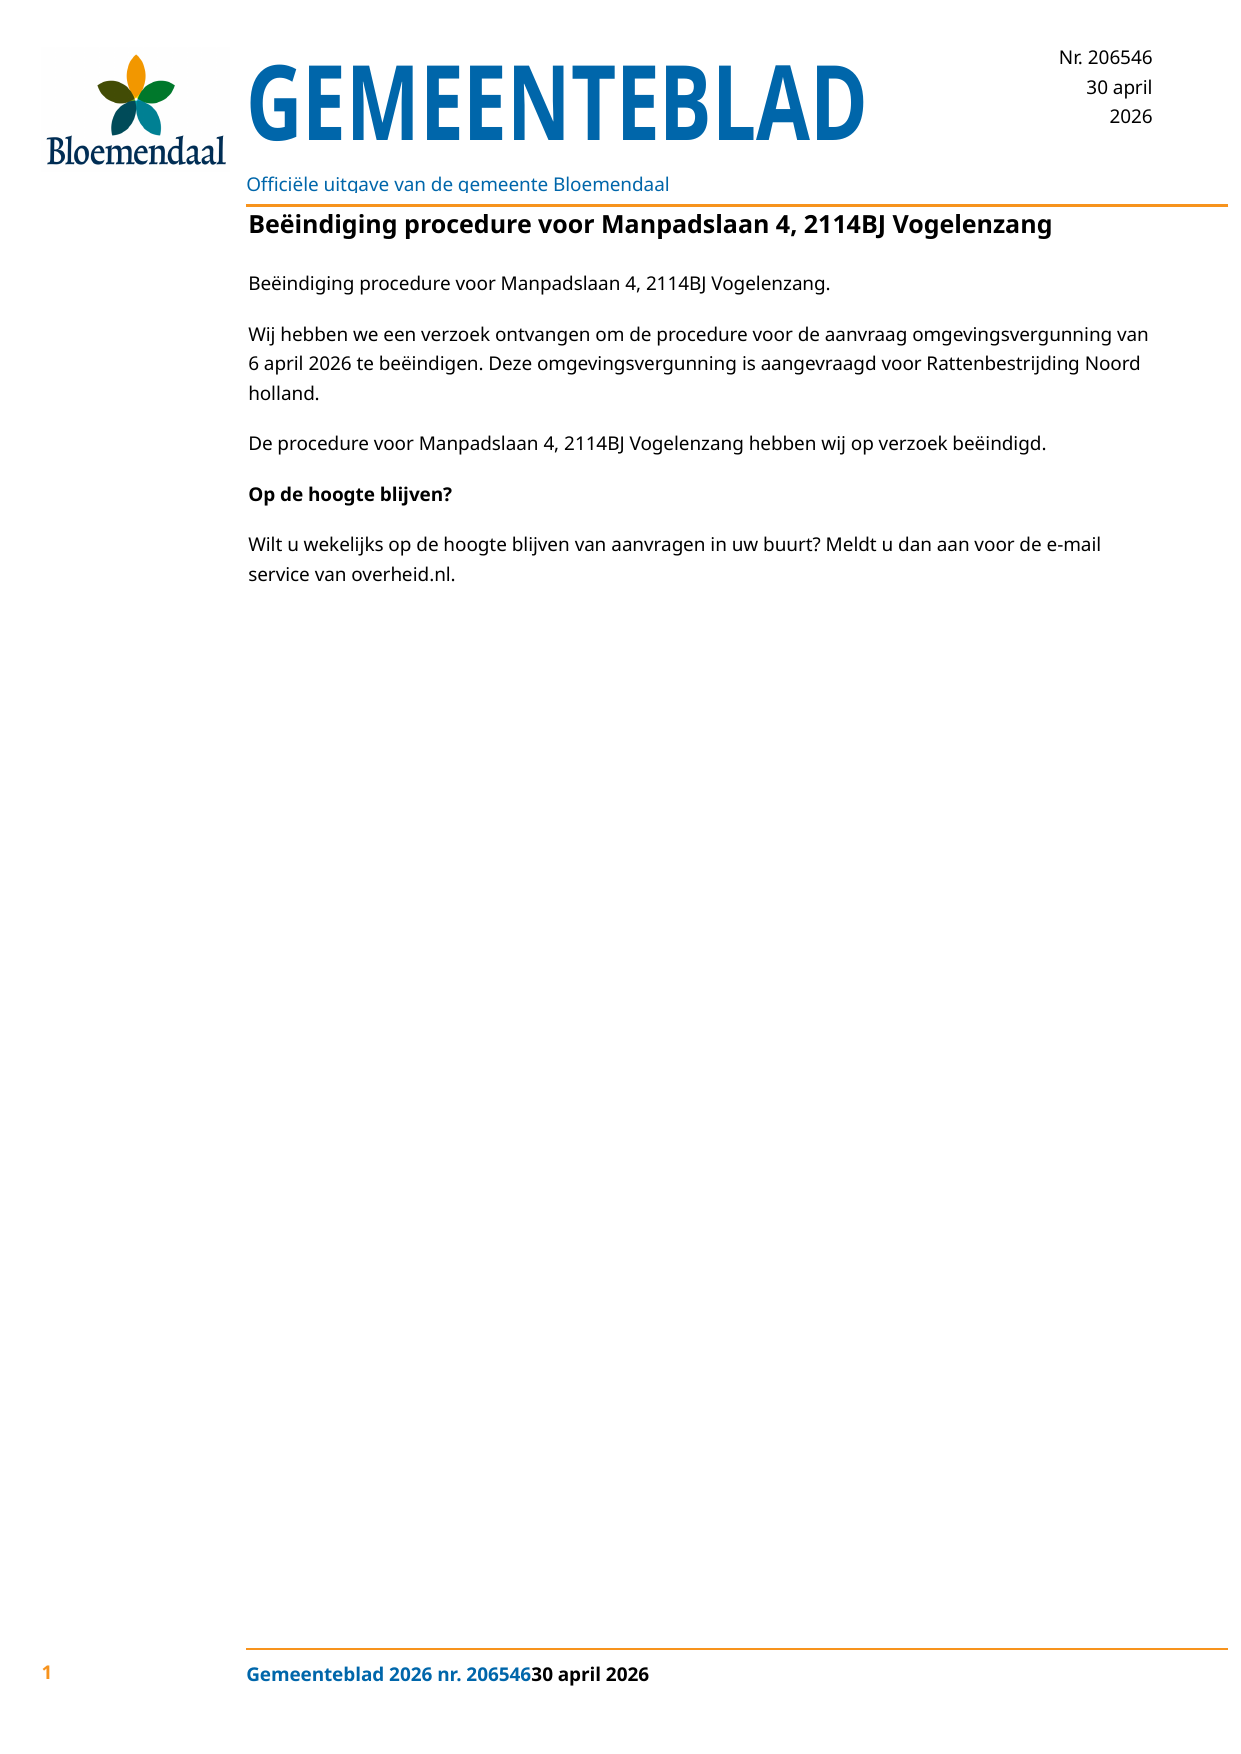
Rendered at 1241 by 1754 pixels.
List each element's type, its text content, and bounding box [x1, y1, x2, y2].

picture [41, 47, 231, 172]
text Wij hebben we een verzoek ontvangen om de procedure voor de aanvraag omgevingsvergunning van 6 april 2026 te beëindigen. Deze omgevingsvergunning is aangevraagd voor Rattenbestrijding Noord holland. [248, 321, 1152, 406]
text Beëindiging procedure voor Manpadslaan 4, 2114BJ Vogelenzang [248, 207, 1152, 241]
text Op de hoogte blijven? [248, 481, 1152, 506]
text De procedure voor Manpadslaan 4, 2114BJ Vogelenzang hebben wij op verzoek beëindigd. [248, 430, 1152, 456]
text Beëindiging procedure voor Manpadslaan 4, 2114BJ Vogelenzang. [248, 270, 1152, 296]
text Wilt u wekelijks op de hoogte blijven van aanvragen in uw buurt? Meldt u dan aan voor de e-mail service van overheid.nl. [248, 531, 1152, 586]
